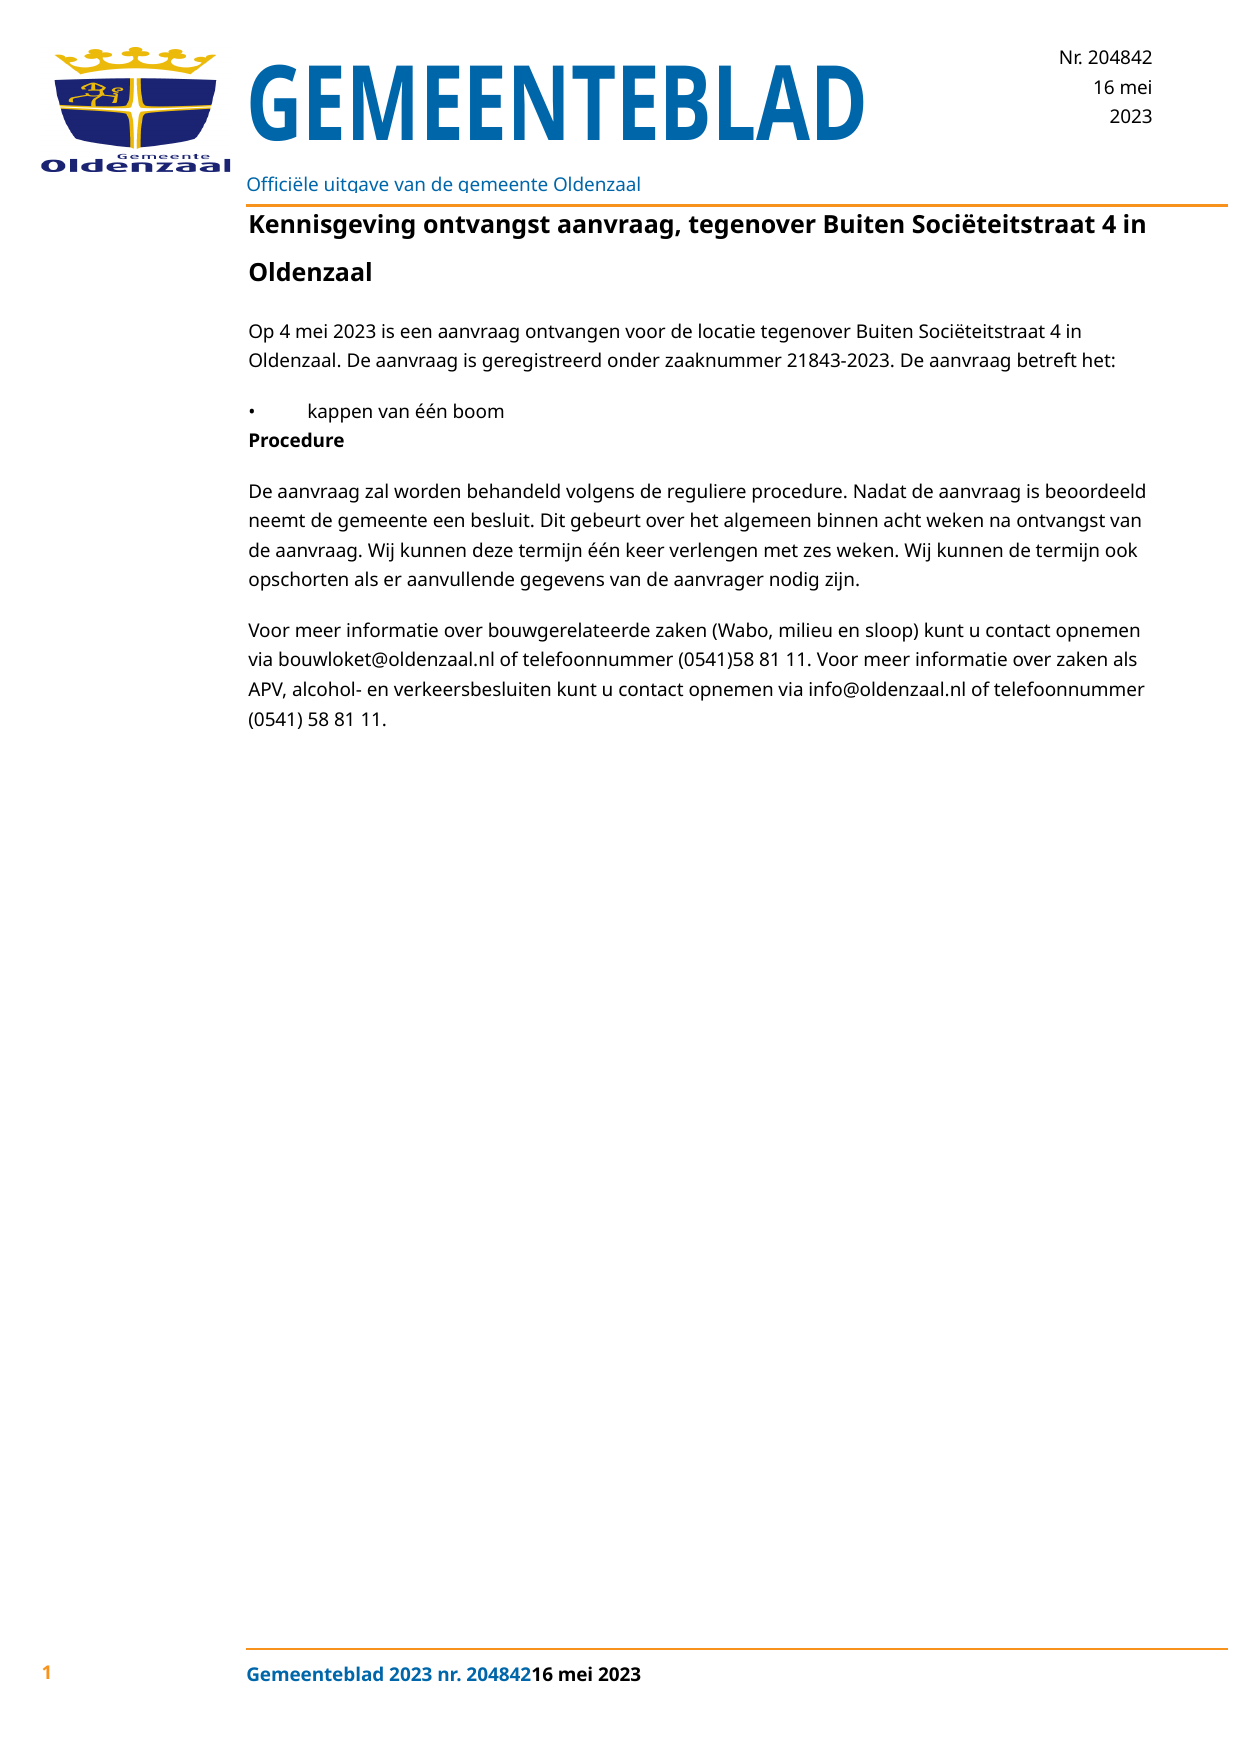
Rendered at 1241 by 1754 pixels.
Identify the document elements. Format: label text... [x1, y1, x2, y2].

list kappen van één boom [248, 398, 1152, 424]
text Kennisgeving ontvangst aanvraag, tegenover Buiten Sociëteitstraat 4 in Oldenzaal [248, 207, 1152, 288]
picture [41, 47, 231, 172]
text De aanvraag zal worden behandeld volgens de reguliere procedure. Nadat de aanvraag is beoordeeld neemt de gemeente een besluit. Dit gebeurt over het algemeen binnen acht weken na ontvangst van de aanvraag. Wij kunnen deze termijn één keer verlengen met zes weken. Wij kunnen de termijn ook opschorten als er aanvullende gegevens van de aanvrager nodig zijn. [248, 478, 1152, 592]
text Voor meer informatie over bouwgerelateerde zaken (Wabo, milieu en sloop) kunt u contact opnemen via bouwloket@oldenzaal.nl of telefoonnummer (0541)58 81 11. Voor meer informatie over zaken als APV, alcohol- en verkeersbesluiten kunt u contact opnemen via info@oldenzaal.nl of telefoonnummer (0541) 58 81 11. [248, 617, 1152, 732]
text Op 4 mei 2023 is een aanvraag ontvangen voor de locatie tegenover Buiten Sociëteitstraat 4 in Oldenzaal. De aanvraag is geregistreerd onder zaaknummer 21843-2023. De aanvraag betreft het: [248, 318, 1152, 373]
text Procedure [248, 427, 1152, 453]
